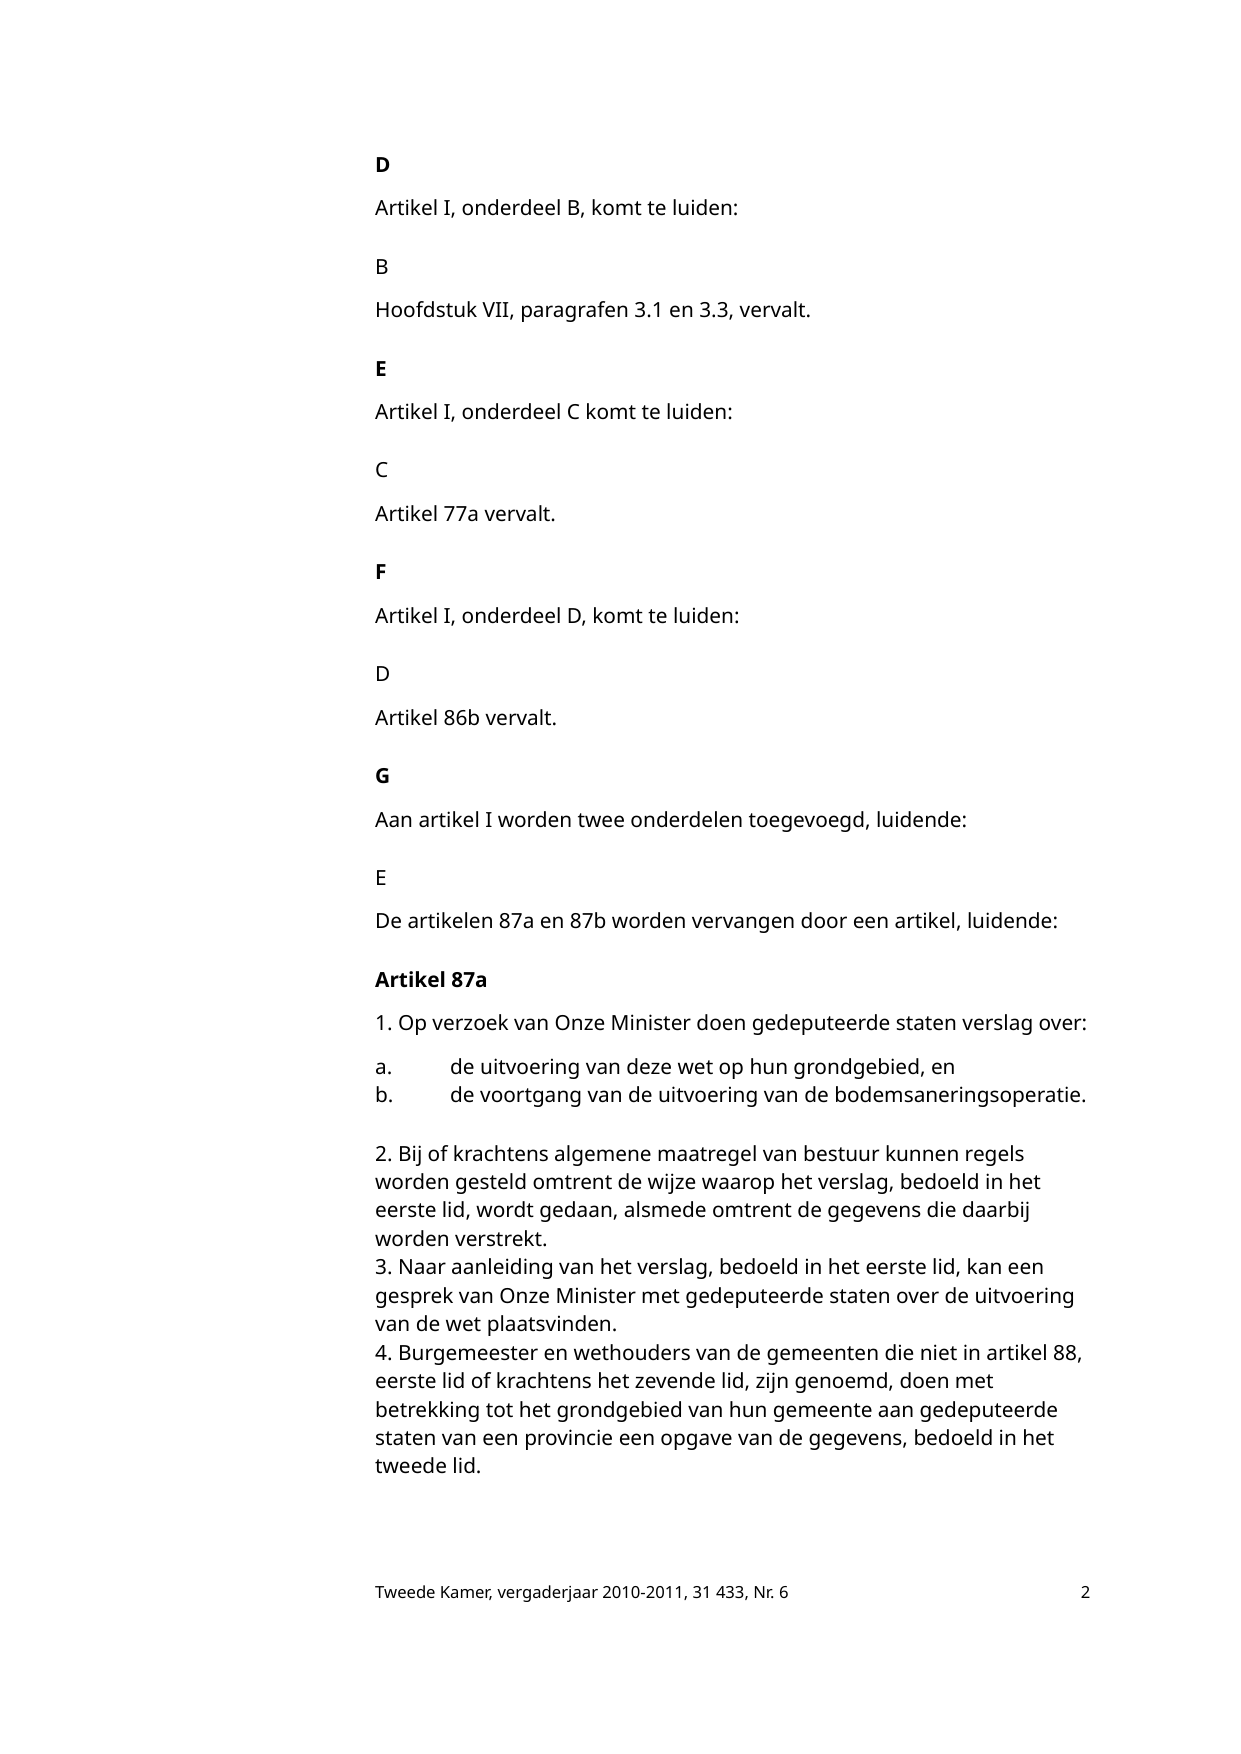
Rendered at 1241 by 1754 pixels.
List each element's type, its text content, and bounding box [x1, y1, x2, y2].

text Artikel I, onderdeel D, komt te luiden: [375, 601, 1090, 629]
list de voortgang van de uitvoering van de bodemsaneringsoperatie. [375, 1080, 1090, 1109]
text Hoofdstuk VII, paragrafen 3.1 en 3.3, vervalt. [375, 295, 1090, 324]
text E [375, 354, 1090, 382]
text D [375, 150, 1090, 178]
text G [375, 761, 1090, 790]
text 4. Burgemeester en wethouders van de gemeenten die niet in artikel 88, eerste lid of krachtens het zevende lid, zijn genoemd, doen met betrekking tot het grondgebied van hun gemeente aan gedeputeerde staten van een provincie een opgave van de gegevens, bedoeld in het tweede lid. [375, 1338, 1090, 1480]
text F [375, 557, 1090, 586]
list de uitvoering van deze wet op hun grondgebied, en [375, 1052, 1090, 1080]
text Artikel 87a [375, 965, 1090, 993]
text C [375, 456, 1090, 484]
text E [375, 863, 1090, 892]
text 1. Op verzoek van Onze Minister doen gedeputeerde staten verslag over: [375, 1008, 1090, 1037]
text Artikel 77a vervalt. [375, 499, 1090, 527]
text Artikel 86b vervalt. [375, 703, 1090, 731]
text B [375, 252, 1090, 280]
text Aan artikel I worden twee onderdelen toegevoegd, luidende: [375, 805, 1090, 833]
text 2. Bij of krachtens algemene maatregel van bestuur kunnen regels worden gesteld omtrent de wijze waarop het verslag, bedoeld in het eerste lid, wordt gedaan, alsmede omtrent de gegevens die daarbij worden verstrekt. [375, 1139, 1090, 1252]
text De artikelen 87a en 87b worden vervangen door een artikel, luidende: [375, 907, 1090, 935]
text 3. Naar aanleiding van het verslag, bedoeld in het eerste lid, kan een gesprek van Onze Minister met gedeputeerde staten over de uitvoering van de wet plaatsvinden. [375, 1252, 1090, 1338]
text Artikel I, onderdeel B, komt te luiden: [375, 193, 1090, 222]
text D [375, 659, 1090, 688]
text Artikel I, onderdeel C komt te luiden: [375, 397, 1090, 426]
